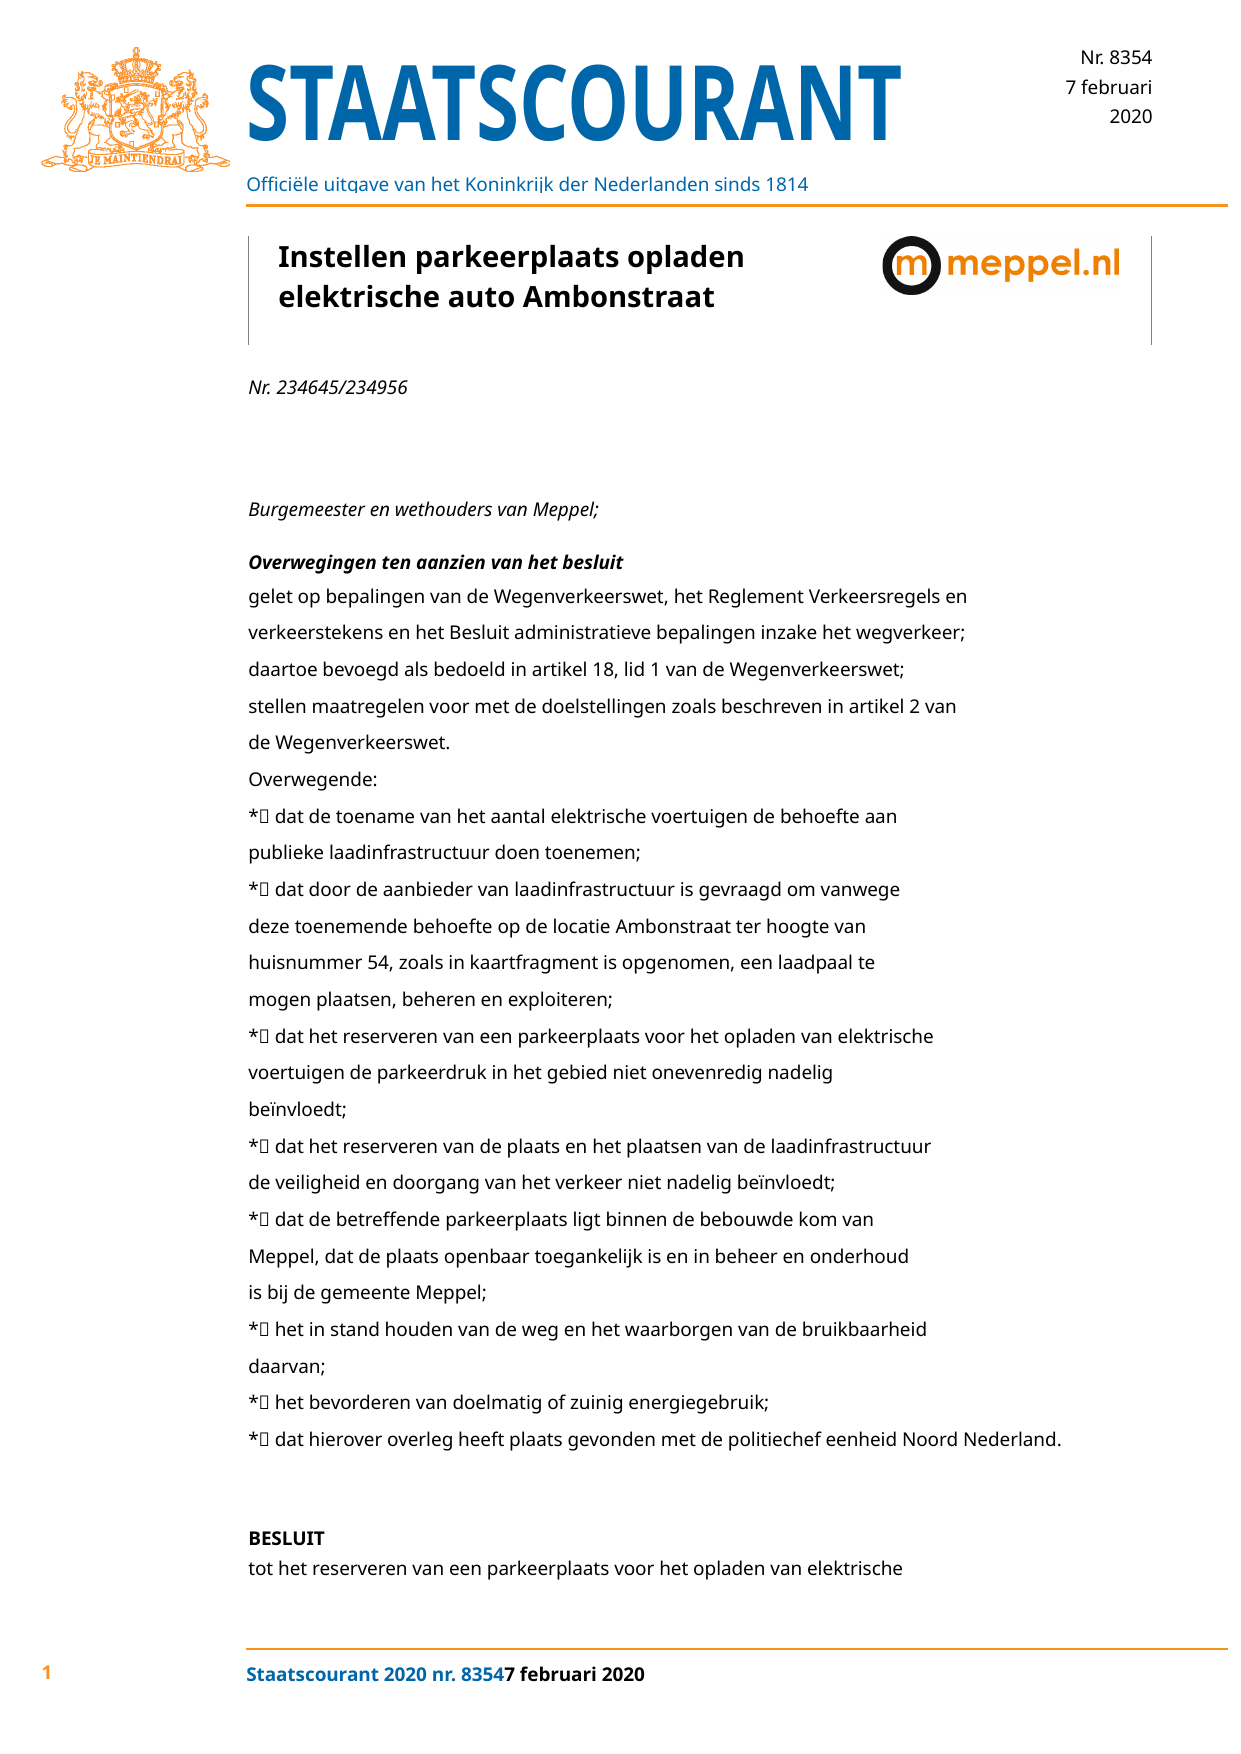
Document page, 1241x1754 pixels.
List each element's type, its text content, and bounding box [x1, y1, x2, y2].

table_header [850, 236, 1151, 345]
text huisnummer 54, zoals in kaartfragment is opgenomen, een laadpaal te [248, 949, 1152, 975]
picture [882, 236, 1119, 295]
text de Wegenverkeerswet. [248, 729, 1152, 755]
text Overwegingen ten aanzien van het besluit [248, 549, 1152, 574]
text voertuigen de parkeerdruk in het gebied niet onevenredig nadelig [248, 1059, 1152, 1085]
text * dat de betreffende parkeerplaats ligt binnen de bebouwde kom van [248, 1206, 1152, 1232]
picture [41, 47, 231, 172]
text BESLUIT [248, 1526, 1152, 1551]
text Meppel, dat de plaats openbaar toegankelijk is en in beheer en onderhoud [248, 1243, 1152, 1269]
text * dat hierover overleg heeft plaats gevonden met de politiechef eenheid Noord Nederland. [248, 1426, 1152, 1452]
text * dat het reserveren van de plaats en het plaatsen van de laadinfrastructuur [248, 1133, 1152, 1159]
text * dat het reserveren van een parkeerplaats voor het opladen van elektrische [248, 1023, 1152, 1049]
text gelet op bepalingen van de Wegenverkeerswet, het Reglement Verkeersregels en [248, 583, 1152, 609]
text publieke laadinfrastructuur doen toenemen; [248, 839, 1152, 865]
text * dat door de aanbieder van laadinfrastructuur is gevraagd om vanwege [248, 876, 1152, 902]
table_header Instellen parkeerplaats opladen elektrische auto Ambonstraat [249, 236, 850, 345]
text beïnvloedt; [248, 1096, 1152, 1122]
text verkeerstekens en het Besluit administratieve bepalingen inzake het wegverkeer; [248, 619, 1152, 645]
text stellen maatregelen voor met de doelstellingen zoals beschreven in artikel 2 van [248, 693, 1152, 719]
text daarvan; [248, 1353, 1152, 1379]
text de veiligheid en doorgang van het verkeer niet nadelig beïnvloedt; [248, 1169, 1152, 1195]
text * het in stand houden van de weg en het waarborgen van de bruikbaarheid [248, 1316, 1152, 1342]
text Burgemeester en wethouders van Meppel; [248, 496, 1152, 522]
text daartoe bevoegd als bedoeld in artikel 18, lid 1 van de Wegenverkeerswet; [248, 656, 1152, 682]
text * dat de toename van het aantal elektrische voertuigen de behoefte aan [248, 803, 1152, 829]
text tot het reserveren van een parkeerplaats voor het opladen van elektrische [248, 1555, 1152, 1581]
text mogen plaatsen, beheren en exploiteren; [248, 986, 1152, 1012]
text Overwegende: [248, 766, 1152, 792]
text is bij de gemeente Meppel; [248, 1279, 1152, 1305]
text * het bevorderen van doelmatig of zuinig energiegebruik; [248, 1389, 1152, 1415]
text Nr. 234645/234956 [248, 374, 1152, 400]
text deze toenemende behoefte op de locatie Ambonstraat ter hoogte van [248, 913, 1152, 939]
